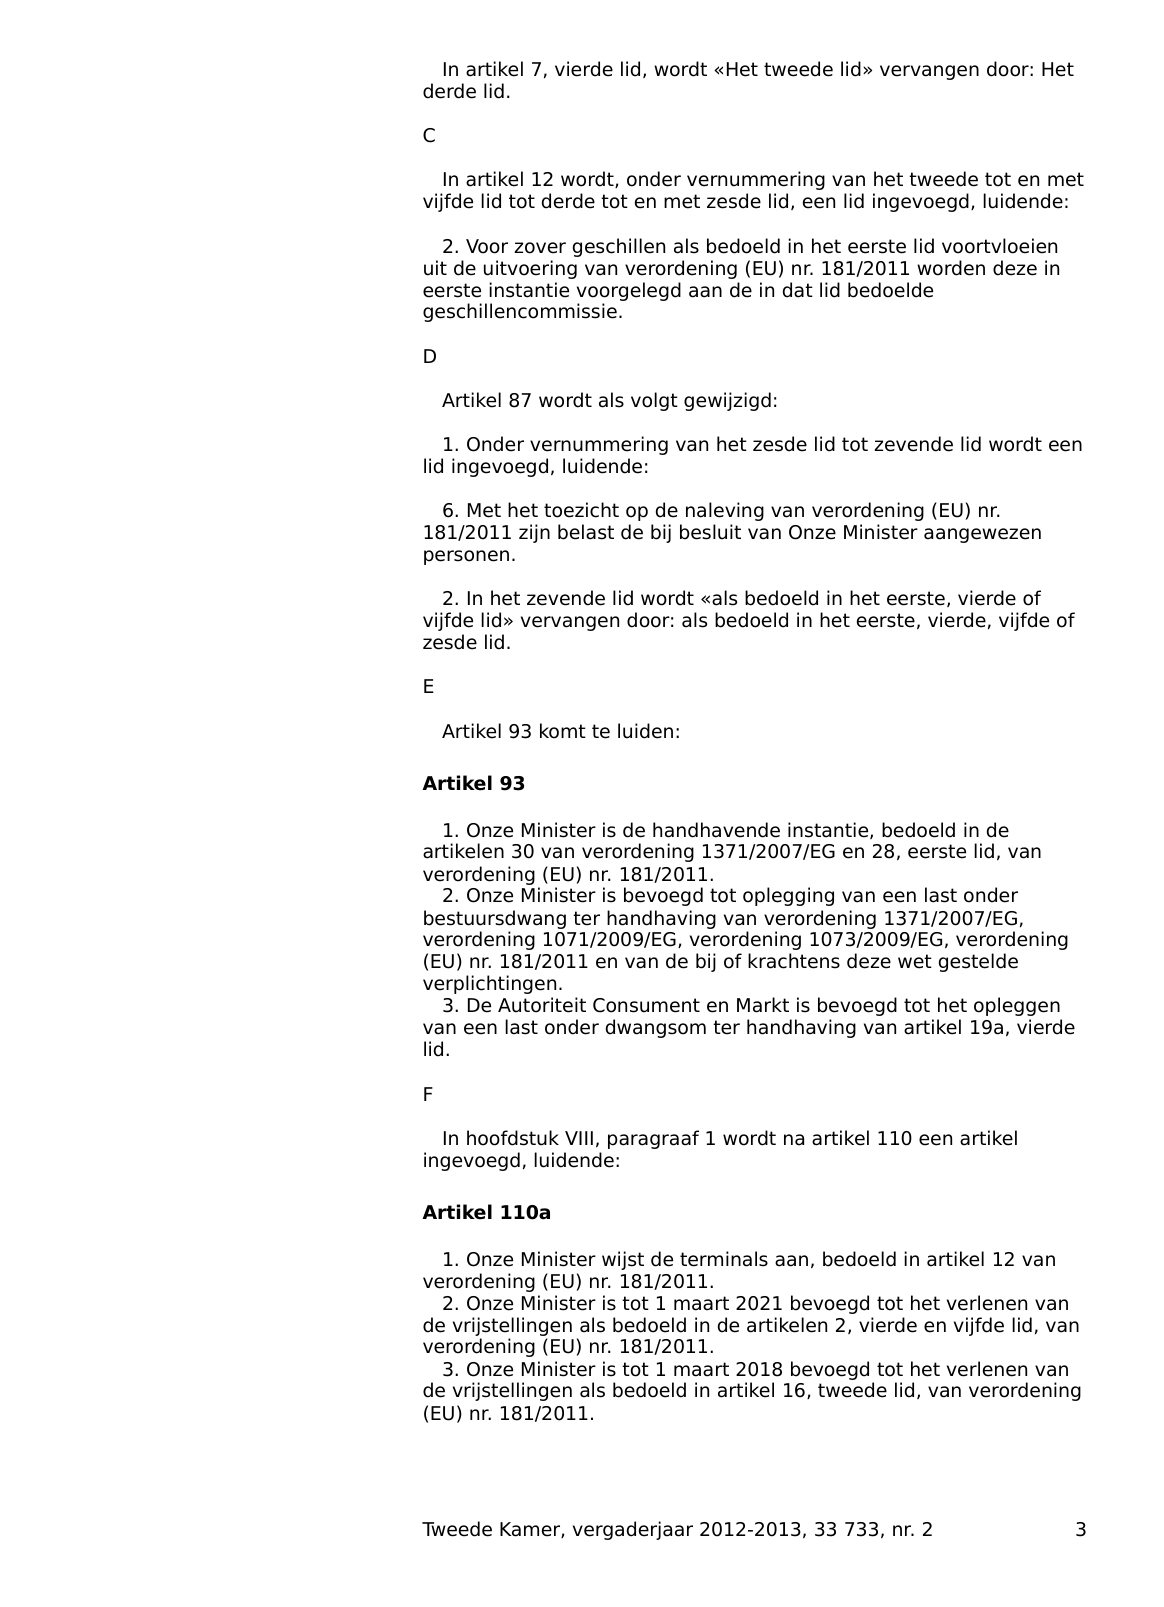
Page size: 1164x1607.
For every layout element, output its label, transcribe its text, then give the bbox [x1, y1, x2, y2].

text 6. Met het toezicht op de naleving van verordening (EU) nr. 181/2011 zijn belast de bij besluit van Onze Minister aangewezen personen. [422, 500, 1087, 566]
subtitle Artikel 93 [422, 772, 1087, 794]
text In artikel 12 wordt, onder vernummering van het tweede tot en met vijfde lid tot derde tot en met zesde lid, een lid ingevoegd, luidende: [422, 169, 1087, 213]
text F [422, 1083, 1087, 1105]
text 2. Voor zover geschillen als bedoeld in het eerste lid voortvloeien uit de uitvoering van verordening (EU) nr. 181/2011 worden deze in eerste instantie voorgelegd aan de in dat lid bedoelde geschillencommissie. [422, 236, 1087, 323]
text E [422, 676, 1087, 698]
text 1. Onder vernummering van het zesde lid tot zevende lid wordt een lid ingevoegd, luidende: [422, 434, 1087, 478]
text 2. Onze Minister is bevoegd tot oplegging van een last onder bestuursdwang ter handhaving van verordening 1371/2007/EG, verordening 1071/2009/EG, verordening 1073/2009/EG, verordening (EU) nr. 181/2011 en van de bij of krachtens deze wet gestelde verplichtingen. [422, 885, 1087, 995]
text 3. De Autoriteit Consument en Markt is bevoegd tot het opleggen van een last onder dwangsom ter handhaving van artikel 19a, vierde lid. [422, 995, 1087, 1061]
text 3. Onze Minister is tot 1 maart 2018 bevoegd tot het verlenen van de vrijstellingen als bedoeld in artikel 16, tweede lid, van verordening (EU) nr. 181/2011. [422, 1358, 1087, 1424]
text 2. In het zevende lid wordt «als bedoeld in het eerste, vierde of vijfde lid» vervangen door: als bedoeld in het eerste, vierde, vijfde of zesde lid. [422, 588, 1087, 654]
text D [422, 346, 1087, 368]
text In artikel 7, vierde lid, wordt «Het tweede lid» vervangen door: Het derde lid. [422, 59, 1087, 103]
text Artikel 87 wordt als volgt gewijzigd: [422, 390, 1087, 412]
text 1. Onze Minister is de handhavende instantie, bedoeld in de artikelen 30 van verordening 1371/2007/EG en 28, eerste lid, van verordening (EU) nr. 181/2011. [422, 819, 1087, 885]
text 1. Onze Minister wijst de terminals aan, bedoeld in artikel 12 van verordening (EU) nr. 181/2011. [422, 1248, 1087, 1292]
subtitle Artikel 110a [422, 1202, 1087, 1223]
text C [422, 125, 1087, 147]
text Artikel 93 komt te luiden: [422, 721, 1087, 742]
text In hoofdstuk VIII, paragraaf 1 wordt na artikel 110 een artikel ingevoegd, luidende: [422, 1128, 1087, 1172]
text 2. Onze Minister is tot 1 maart 2021 bevoegd tot het verlenen van de vrijstellingen als bedoeld in de artikelen 2, vierde en vijfde lid, van verordening (EU) nr. 181/2011. [422, 1292, 1087, 1358]
